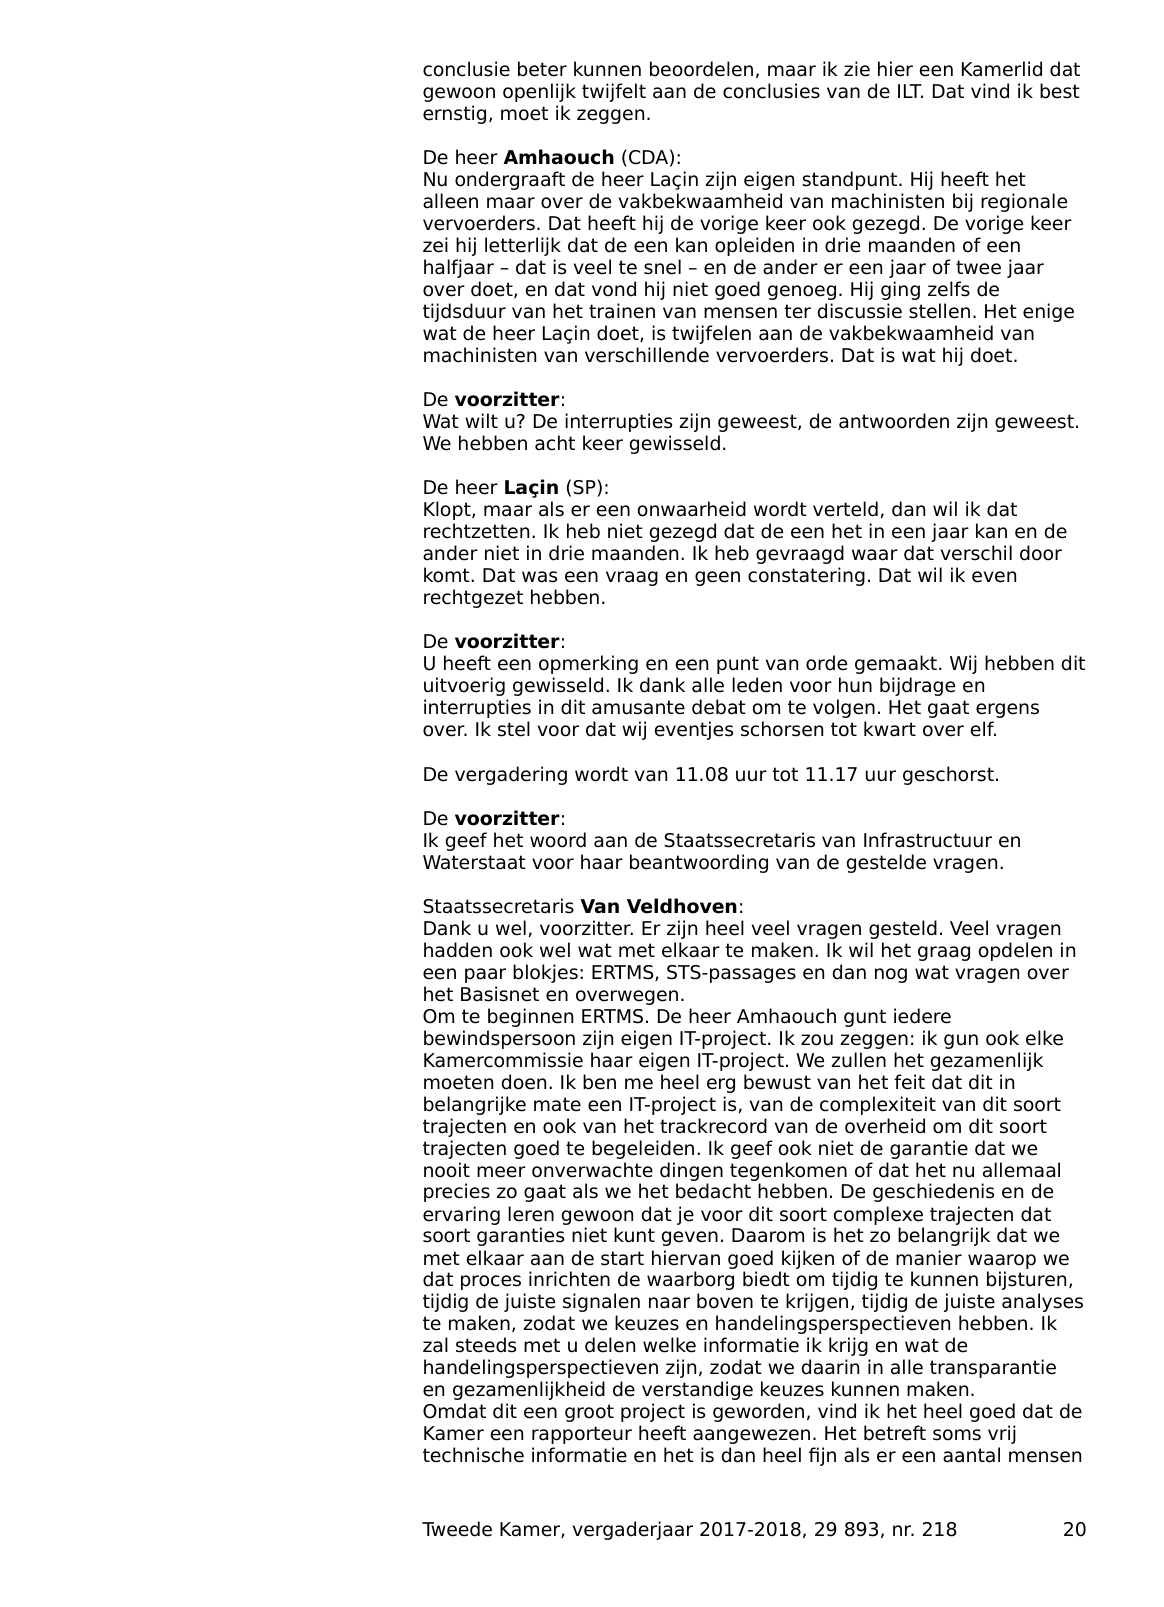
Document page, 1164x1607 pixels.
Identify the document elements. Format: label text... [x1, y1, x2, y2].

text Dank u wel, voorzitter. Er zijn heel veel vragen gesteld. Veel vragen hadden ook wel wat met elkaar te maken. Ik wil het graag opdelen in een paar blokjes: ERTMS, STS-passages en dan nog wat vragen over het Basisnet en overwegen. [422, 918, 1087, 1006]
text U heeft een opmerking en een punt van orde gemaakt. Wij hebben dit uitvoerig gewisseld. Ik dank alle leden voor hun bijdrage en interrupties in dit amusante debat om te volgen. Het gaat ergens over. Ik stel voor dat wij eventjes schorsen tot kwart over elf. [422, 653, 1087, 741]
text conclusie beter kunnen beoordelen, maar ik zie hier een Kamerlid dat gewoon openlijk twijfelt aan de conclusies van de ILT. Dat vind ik best ernstig, moet ik zeggen. [422, 59, 1087, 125]
text De heer Laçin (SP): [422, 477, 1087, 499]
text Ik geef het woord aan de Staatssecretaris van Infrastructuur en Waterstaat voor haar beantwoording van de gestelde vragen. [422, 829, 1087, 873]
text Om te beginnen ERTMS. De heer Amhaouch gunt iedere bewindspersoon zijn eigen IT-project. Ik zou zeggen: ik gun ook elke Kamercommissie haar eigen IT-project. We zullen het gezamenlijk moeten doen. Ik ben me heel erg bewust van het feit dat dit in belangrijke mate een IT-project is, van de complexiteit van dit soort trajecten en ook van het trackrecord van de overheid om dit soort trajecten goed te begeleiden. Ik geef ook niet de garantie dat we nooit meer onverwachte dingen tegenkomen of dat het nu allemaal precies zo gaat als we het bedacht hebben. De geschiedenis en de ervaring leren gewoon dat je voor dit soort complexe trajecten dat soort garanties niet kunt geven. Daarom is het zo belangrijk dat we met elkaar aan de start hiervan goed kijken of de manier waarop we dat proces inrichten de waarborg biedt om tijdig te kunnen bijsturen, tijdig de juiste signalen naar boven te krijgen, tijdig de juiste analyses te maken, zodat we keuzes en handelingsperspectieven hebben. Ik zal steeds met u delen welke informatie ik krijg en wat de handelingsperspectieven zijn, zodat we daarin in alle transparantie en gezamenlijkheid de verstandige keuzes kunnen maken. [422, 1006, 1087, 1401]
text De voorzitter: [422, 631, 1087, 653]
text De voorzitter: [422, 808, 1087, 829]
text De heer Amhaouch (CDA): [422, 147, 1087, 169]
text Klopt, maar als er een onwaarheid wordt verteld, dan wil ik dat rechtzetten. Ik heb niet gezegd dat de een het in een jaar kan en de ander niet in drie maanden. Ik heb gevraagd waar dat verschil door komt. Dat was een vraag en geen constatering. Dat wil ik even rechtgezet hebben. [422, 499, 1087, 609]
text De voorzitter: [422, 389, 1087, 411]
text De vergadering wordt van 11.08 uur tot 11.17 uur geschorst. [422, 763, 1087, 785]
text Staatssecretaris Van Veldhoven: [422, 896, 1087, 918]
text Nu ondergraaft de heer Laçin zijn eigen standpunt. Hij heeft het alleen maar over de vakbekwaamheid van machinisten bij regionale vervoerders. Dat heeft hij de vorige keer ook gezegd. De vorige keer zei hij letterlijk dat de een kan opleiden in drie maanden of een halfjaar – dat is veel te snel – en de ander er een jaar of twee jaar over doet, en dat vond hij niet goed genoeg. Hij ging zelfs de tijdsduur van het trainen van mensen ter discussie stellen. Het enige wat de heer Laçin doet, is twijfelen aan de vakbekwaamheid van machinisten van verschillende vervoerders. Dat is wat hij doet. [422, 169, 1087, 367]
text Omdat dit een groot project is geworden, vind ik het heel goed dat de Kamer een rapporteur heeft aangewezen. Het betreft soms vrij technische informatie en het is dan heel fijn als er een aantal mensen [422, 1401, 1087, 1467]
text Wat wilt u? De interrupties zijn geweest, de antwoorden zijn geweest. We hebben acht keer gewisseld. [422, 411, 1087, 455]
